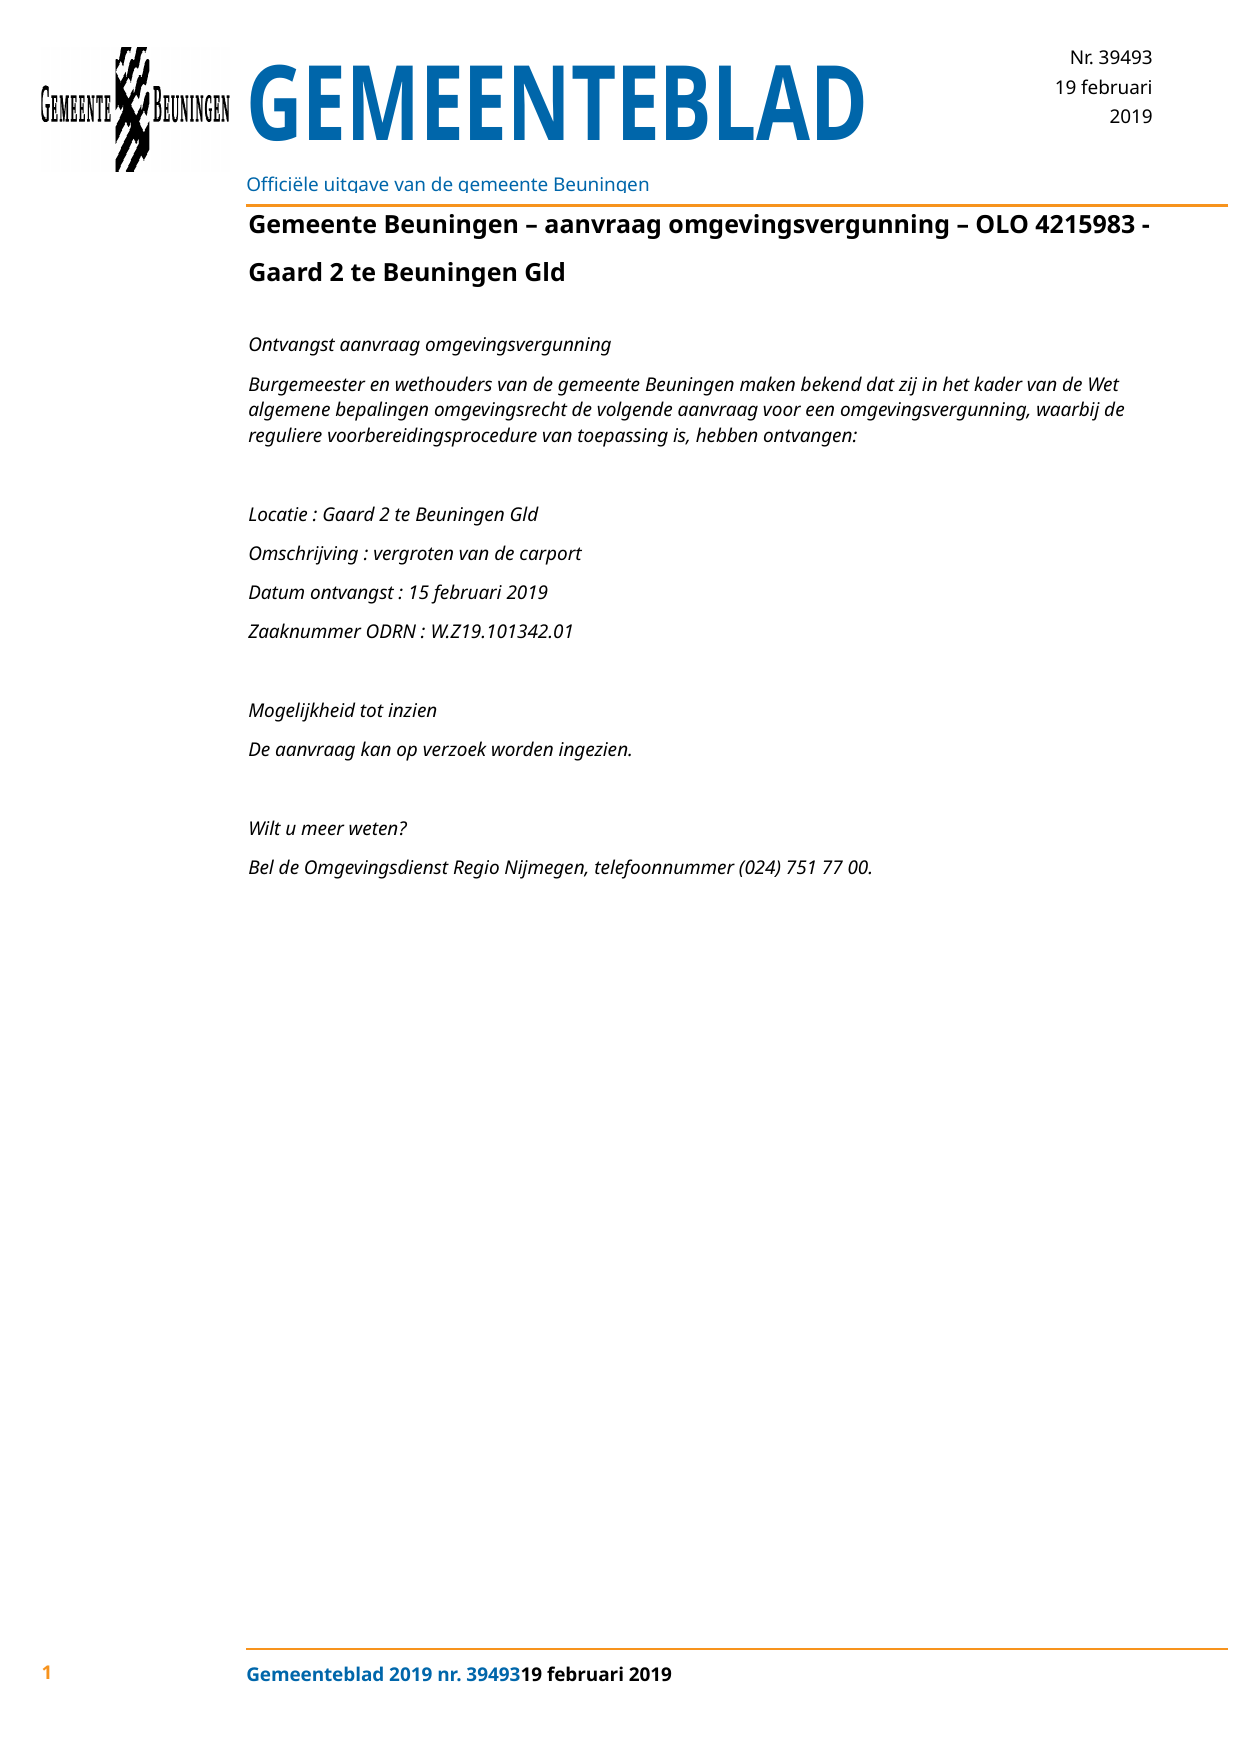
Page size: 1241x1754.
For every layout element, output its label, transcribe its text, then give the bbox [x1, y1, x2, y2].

text Locatie : Gaard 2 te Beuningen Gld [248, 501, 1152, 526]
text Ontvangst aanvraag omgevingsvergunning [248, 331, 1152, 357]
text Omschrijving : vergroten van de carport [248, 540, 1152, 566]
text De aanvraag kan op verzoek worden ingezien. [248, 736, 1152, 762]
text Zaaknummer ODRN : W.Z19.101342.01 [248, 618, 1152, 644]
text Gemeente Beuningen – aanvraag omgevingsvergunning – OLO 4215983 - Gaard 2 te Beuningen Gld [248, 207, 1152, 288]
picture [41, 47, 231, 172]
text Datum ontvangst : 15 februari 2019 [248, 579, 1152, 605]
text Mogelijkheid tot inzien [248, 697, 1152, 723]
text Wilt u meer weten? [248, 815, 1152, 841]
text Bel de Omgevingsdienst Regio Nijmegen, telefoonnummer (024) 751 77 00. [248, 854, 1152, 880]
text Burgemeester en wethouders van de gemeente Beuningen maken bekend dat zij in het kader van de Wet algemene bepalingen omgevingsrecht de volgende aanvraag voor een omgevingsvergunning, waarbij de reguliere voorbereidingsprocedure van toepassing is, hebben ontvangen: [248, 371, 1152, 448]
